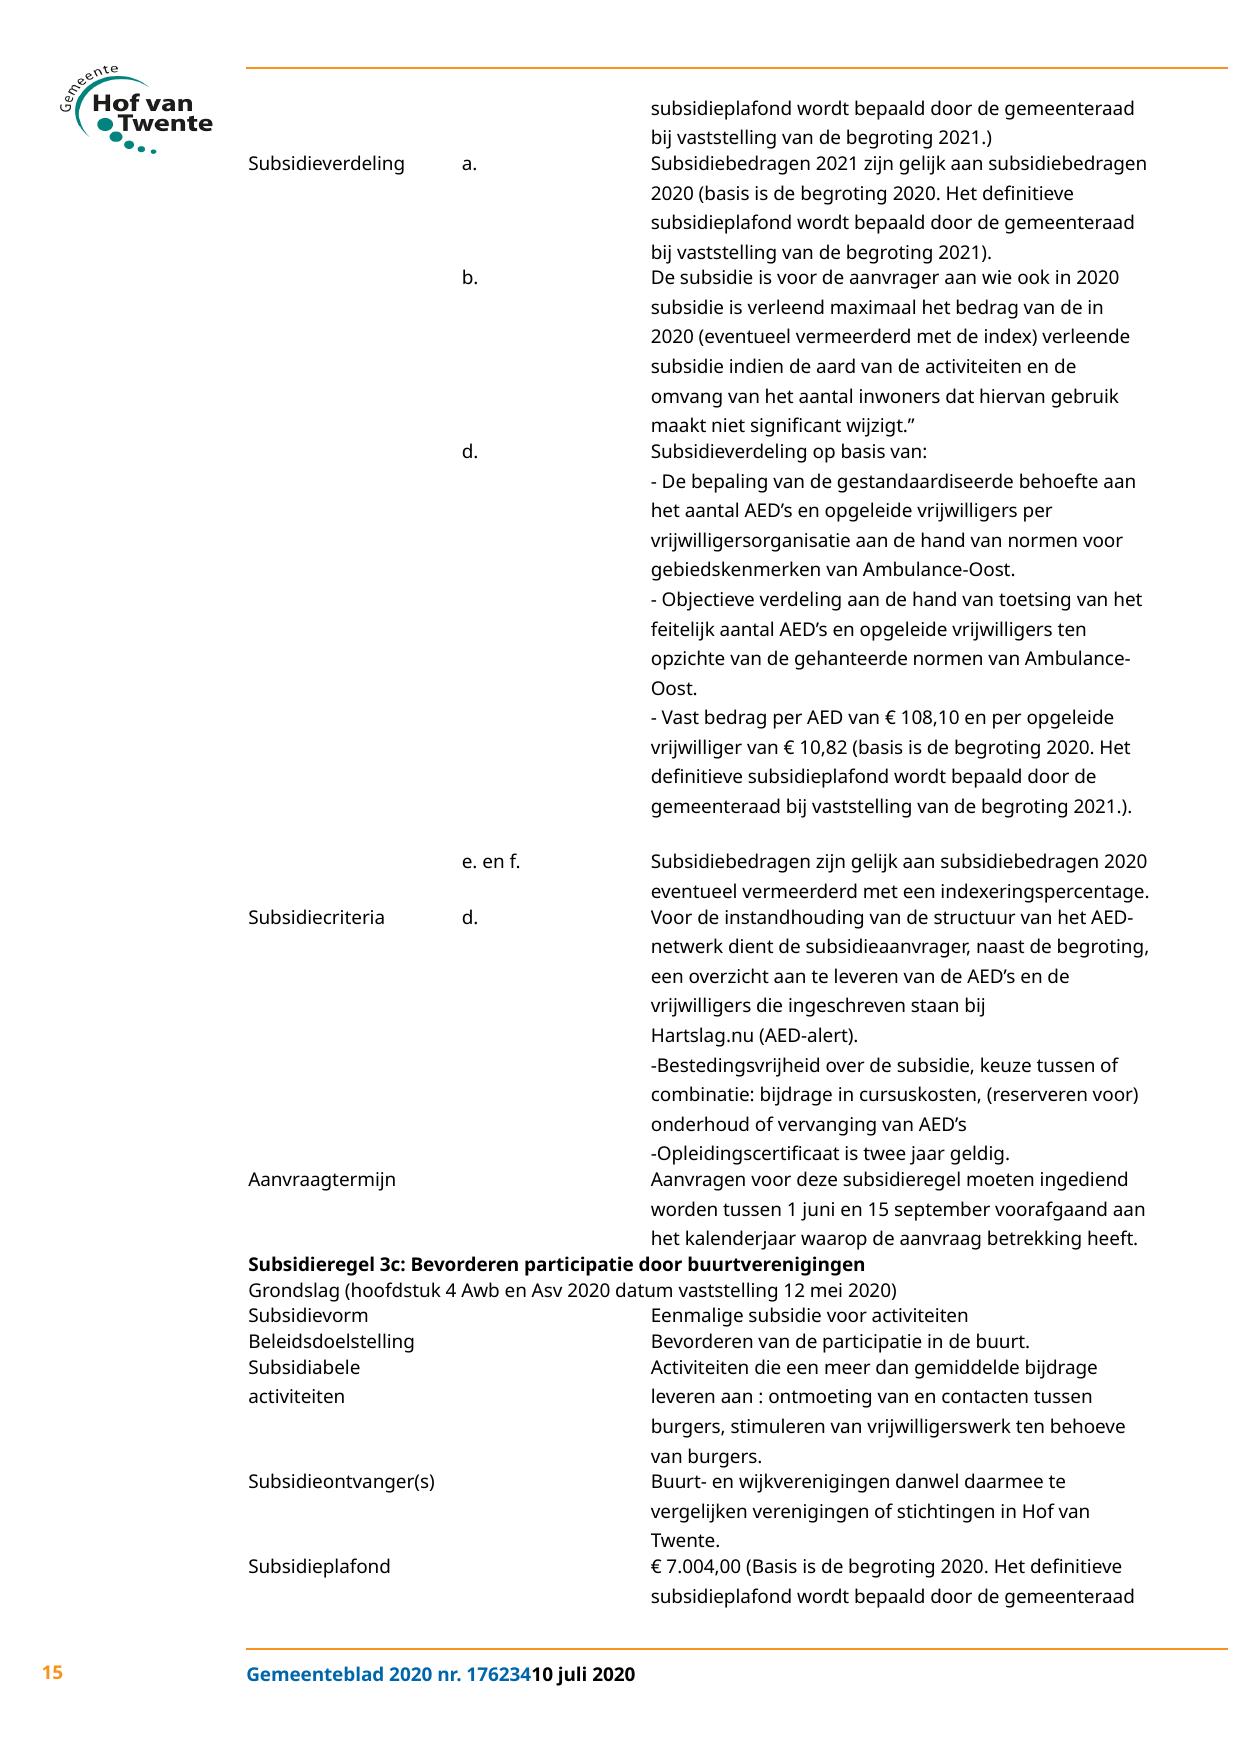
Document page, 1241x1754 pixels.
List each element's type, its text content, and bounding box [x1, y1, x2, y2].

table_cell [248, 95, 462, 150]
table_cell Activiteiten die een meer dan gemiddelde bijdrage leveren aan : ontmoeting van en contacten tussen burgers, stimuleren van vrijwilligerswerk ten behoeve van burgers. [651, 1354, 1152, 1468]
table_cell Aanvragen voor deze subsidieregel moeten ingediend worden tussen 1 juni en 15 september voorafgaand aan het kalenderjaar waarop de aanvraag betrekking heeft. [651, 1166, 1152, 1251]
table_cell Subsidievorm [248, 1303, 462, 1328]
picture [41, 47, 231, 172]
table_cell a. [462, 150, 651, 264]
table_cell [462, 95, 651, 150]
table_cell d. [462, 904, 651, 1166]
table_cell Subsidiebedragen zijn gelijk aan subsidiebedragen 2020 eventueel vermeerderd met een indexeringspercentage. [651, 849, 1152, 904]
table_cell Bevorderen van de participatie in de buurt. [651, 1328, 1152, 1354]
table_cell [248, 265, 462, 438]
table_cell [462, 1554, 651, 1609]
table_cell [462, 1166, 651, 1251]
table_cell Subsidieverdeling [248, 150, 462, 264]
table_cell d. [462, 438, 651, 848]
table_cell Subsidiebedragen 2021 zijn gelijk aan subsidiebedragen 2020 (basis is de begroting 2020. Het definitieve subsidieplafond wordt bepaald door de gemeenteraad bij vaststelling van de begroting 2021). [651, 150, 1152, 264]
table_cell b. [462, 265, 651, 438]
table_cell Subsidieregel 3c: Bevorderen participatie door buurtverenigingen [248, 1251, 1152, 1277]
table_cell € 7.004,00 (Basis is de begroting 2020. Het definitieve subsidieplafond wordt bepaald door de gemeenteraad [651, 1554, 1152, 1609]
table_cell [462, 1303, 651, 1328]
table_cell subsidieplafond wordt bepaald door de gemeenteraad bij vaststelling van de begroting 2021.) [651, 95, 1152, 150]
table_cell [462, 1328, 651, 1354]
table_cell [248, 849, 462, 904]
table_cell e. en f. [462, 849, 651, 904]
table_cell Grondslag (hoofdstuk 4 Awb en Asv 2020 datum vaststelling 12 mei 2020) [248, 1277, 1152, 1303]
table_cell Aanvraagtermijn [248, 1166, 462, 1251]
table_cell Buurt- en wijkverenigingen danwel daarmee te vergelijken verenigingen of stichtingen in Hof van Twente. [651, 1469, 1152, 1553]
table_cell Subsidieverdeling op basis van: - De bepaling van de gestandaardiseerde behoefte aan het aantal AED’s en opgeleide vrijwilligers per vrijwilligersorganisatie aan de hand van normen voor gebiedskenmerken van Ambulance-Oost. - Objectieve verdeling aan de hand van toetsing van het feitelijk aantal AED’s en opgeleide vrijwilligers ten opzichte van de gehanteerde normen van Ambulance-Oost. - Vast bedrag per AED van € 108,10 en per opgeleide vrijwilliger van € 10,82 (basis is de begroting 2020. Het definitieve subsidieplafond wordt bepaald door de gemeenteraad bij vaststelling van de begroting 2021.). [651, 438, 1152, 848]
table_cell Subsidieplafond [248, 1554, 462, 1609]
table_cell [248, 438, 462, 848]
table_cell Subsidiabele activiteiten [248, 1354, 462, 1468]
table_cell [462, 1354, 651, 1468]
table_cell Subsidiecriteria [248, 904, 462, 1166]
table_cell De subsidie is voor de aanvrager aan wie ook in 2020 subsidie is verleend maximaal het bedrag van de in 2020 (eventueel vermeerderd met de index) verleende subsidie indien de aard van de activiteiten en de omvang van het aantal inwoners dat hiervan gebruik maakt niet significant wijzigt.” [651, 265, 1152, 438]
table_cell [462, 1469, 651, 1553]
table_cell Subsidieontvanger(s) [248, 1469, 462, 1553]
table_cell Eenmalige subsidie voor activiteiten [651, 1303, 1152, 1328]
table_cell Beleidsdoelstelling [248, 1328, 462, 1354]
table_cell Voor de instandhouding van de structuur van het AED-netwerk dient de subsidieaanvrager, naast de begroting, een overzicht aan te leveren van de AED’s en de vrijwilligers die ingeschreven staan bij Hartslag.nu (AED-alert). -Bestedingsvrijheid over de subsidie, keuze tussen of combinatie: bijdrage in cursuskosten, (reserveren voor) onderhoud of vervanging van AED’s -Opleidingscertificaat is twee jaar geldig. [651, 904, 1152, 1166]
